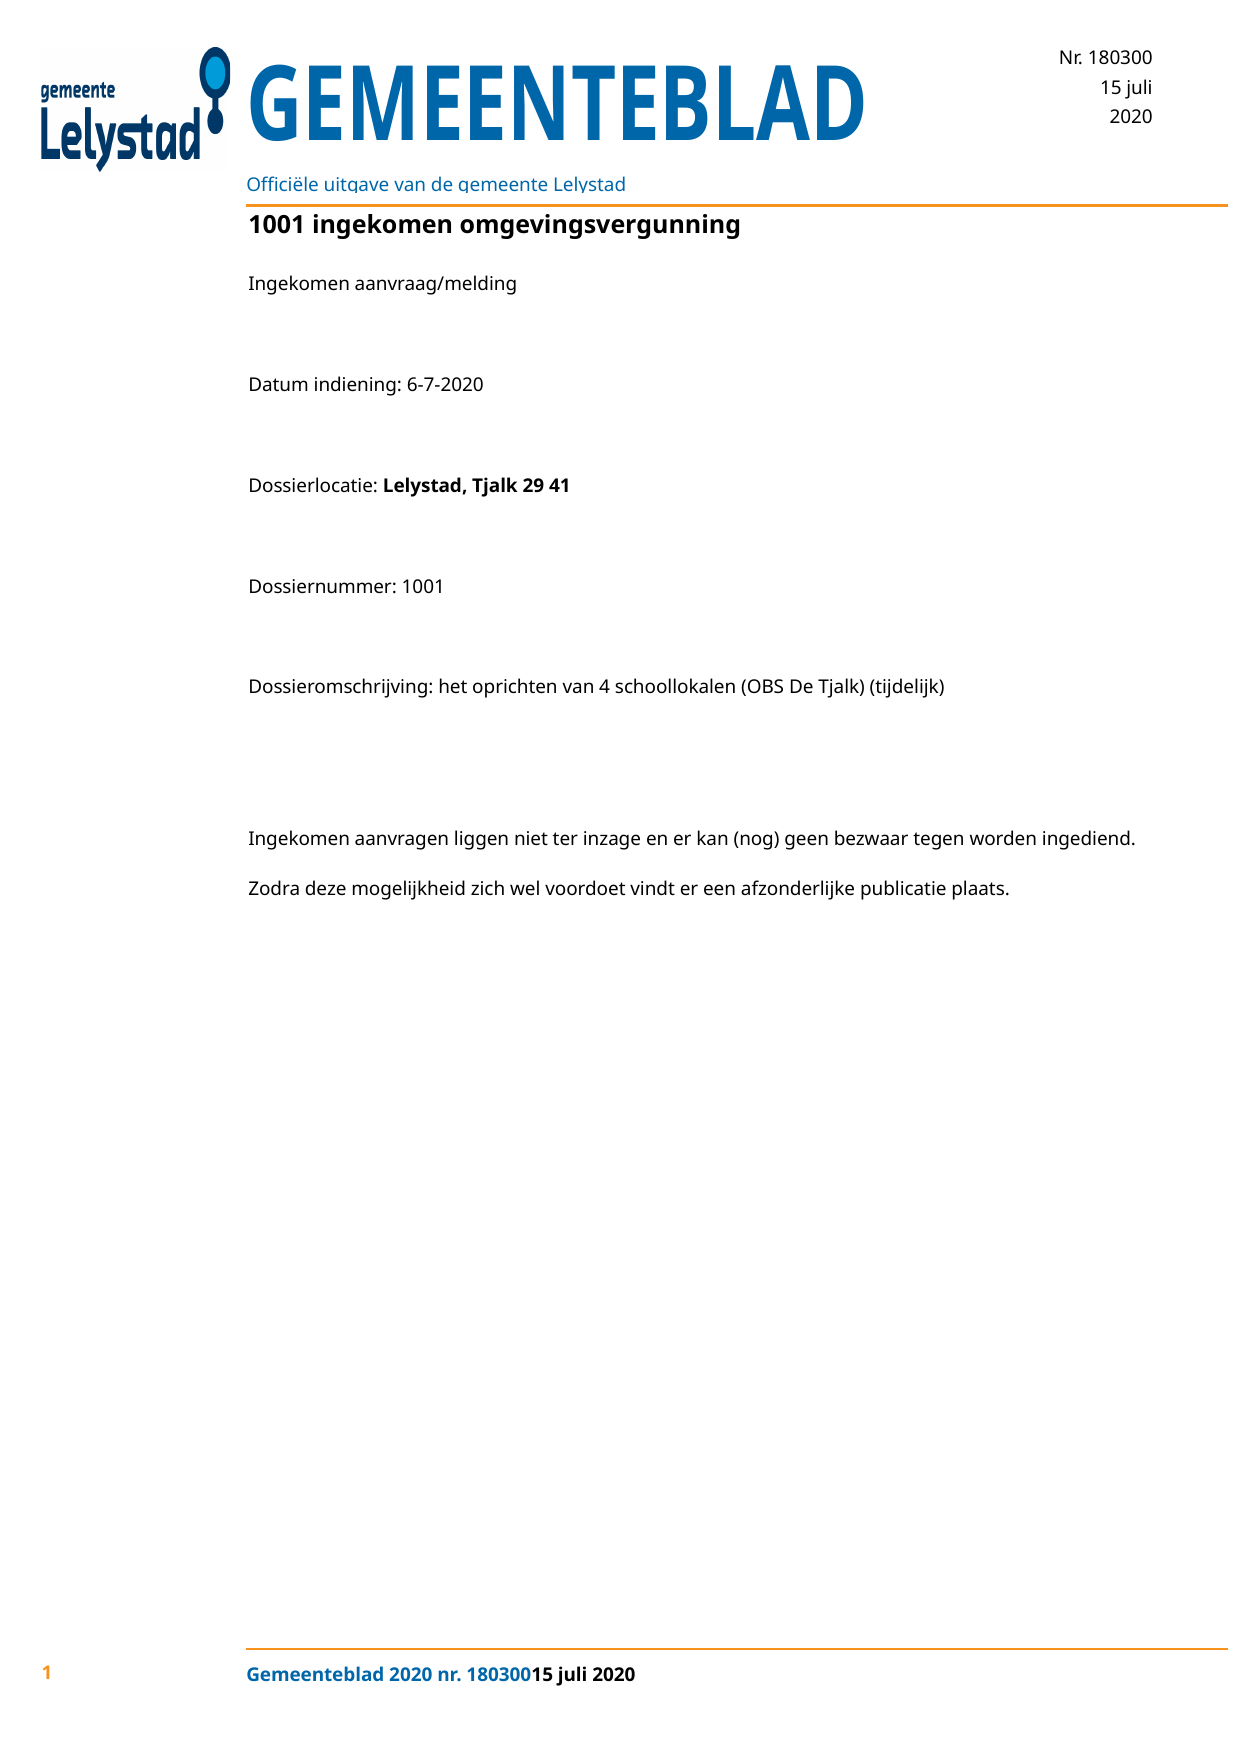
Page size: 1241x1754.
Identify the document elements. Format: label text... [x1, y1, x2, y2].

picture [41, 47, 231, 172]
text Ingekomen aanvraag/melding [248, 270, 1152, 296]
text 1001 ingekomen omgevingsvergunning [248, 207, 1152, 241]
text Dossierlocatie: Lelystad, Tjalk 29 41 [248, 472, 1152, 498]
text Ingekomen aanvragen liggen niet ter inzage en er kan (nog) geen bezwaar tegen worden ingediend. [248, 825, 1152, 851]
text Zodra deze mogelijkheid zich wel voordoet vindt er een afzonderlijke publicatie plaats. [248, 875, 1152, 901]
text Dossiernummer: 1001 [248, 573, 1152, 598]
text Dossieromschrijving: het oprichten van 4 schoollokalen (OBS De Tjalk) (tijdelijk) [248, 674, 1152, 699]
text Datum indiening: 6-7-2020 [248, 371, 1152, 397]
